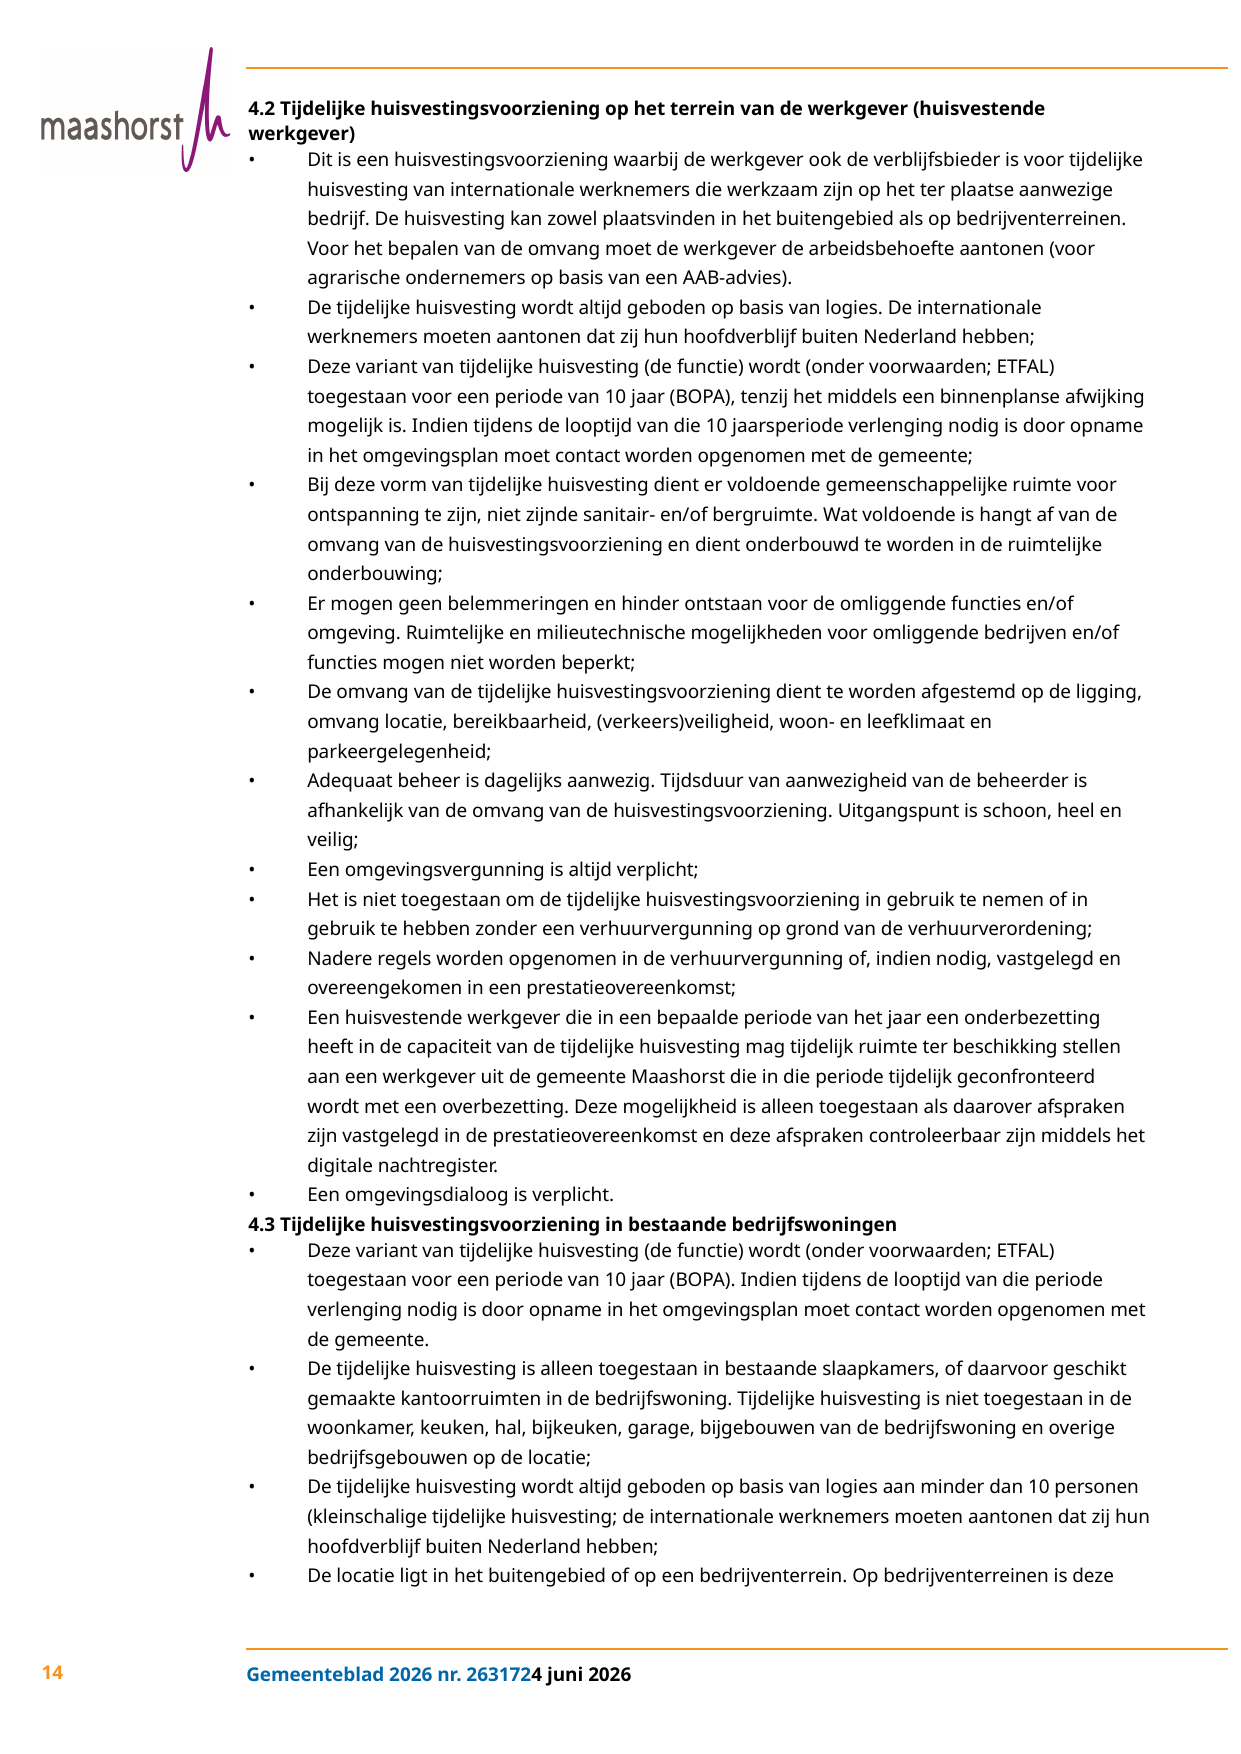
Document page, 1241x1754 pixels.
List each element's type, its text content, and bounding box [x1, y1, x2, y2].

list Deze variant van tijdelijke huisvesting (de functie) wordt (onder voorwaarden; ETFAL) toegestaan voor een periode van 10 jaar (BOPA), tenzij het middels een binnenplanse afwijking mogelijk is. Indien tijdens de looptijd van die 10 jaarsperiode verlenging nodig is door opname in het omgevingsplan moet contact worden opgenomen met de gemeente; [248, 353, 1152, 468]
picture [41, 47, 231, 172]
list De tijdelijke huisvesting wordt altijd geboden op basis van logies aan minder dan 10 personen (kleinschalige tijdelijke huisvesting; de internationale werknemers moeten aantonen dat zij hun hoofdverblijf buiten Nederland hebben; [248, 1474, 1152, 1558]
list Bij deze vorm van tijdelijke huisvesting dient er voldoende gemeenschappelijke ruimte voor ontspanning te zijn, niet zijnde sanitair- en/of bergruimte. Wat voldoende is hangt af van de omvang van de huisvestingsvoorziening en dient onderbouwd te worden in de ruimtelijke onderbouwing; [248, 472, 1152, 586]
list De locatie ligt in het buitengebied of op een bedrijventerrein. Op bedrijventerreinen is deze [248, 1562, 1152, 1588]
list Een omgevingsdialoog is verplicht. [248, 1182, 1152, 1207]
list Nadere regels worden opgenomen in de verhuurvergunning of, indien nodig, vastgelegd en overeengekomen in een prestatieovereenkomst; [248, 945, 1152, 1000]
list Een huisvestende werkgever die in een bepaalde periode van het jaar een onderbezetting heeft in de capaciteit van de tijdelijke huisvesting mag tijdelijk ruimte ter beschikking stellen aan een werkgever uit de gemeente Maashorst die in die periode tijdelijk geconfronteerd wordt met een overbezetting. Deze mogelijkheid is alleen toegestaan als daarover afspraken zijn vastgelegd in de prestatieovereenkomst en deze afspraken controleerbaar zijn middels het digitale nachtregister. [248, 1004, 1152, 1178]
list De tijdelijke huisvesting wordt altijd geboden op basis van logies. De internationale werknemers moeten aantonen dat zij hun hoofdverblijf buiten Nederland hebben; [248, 294, 1152, 349]
text 4.3 Tijdelijke huisvestingsvoorziening in bestaande bedrijfswoningen [248, 1211, 1152, 1237]
list De omvang van de tijdelijke huisvestingsvoorziening dient te worden afgestemd op de ligging, omvang locatie, bereikbaarheid, (verkeers)veiligheid, woon- en leefklimaat en parkeergelegenheid; [248, 679, 1152, 764]
list Een omgevingsvergunning is altijd verplicht; [248, 856, 1152, 882]
list Adequaat beheer is dagelijks aanwezig. Tijdsduur van aanwezigheid van de beheerder is afhankelijk van de omvang van de huisvestingsvoorziening. Uitgangspunt is schoon, heel en veilig; [248, 767, 1152, 852]
list Deze variant van tijdelijke huisvesting (de functie) wordt (onder voorwaarden; ETFAL) toegestaan voor een periode van 10 jaar (BOPA). Indien tijdens de looptijd van die periode verlenging nodig is door opname in het omgevingsplan moet contact worden opgenomen met de gemeente. [248, 1237, 1152, 1351]
list Dit is een huisvestingsvoorziening waarbij de werkgever ook de verblijfsbieder is voor tijdelijke huisvesting van internationale werknemers die werkzaam zijn op het ter plaatse aanwezige bedrijf. De huisvesting kan zowel plaatsvinden in het buitengebied als op bedrijventerreinen. Voor het bepalen van de omvang moet de werkgever de arbeidsbehoefte aantonen (voor agrarische ondernemers op basis van een AAB-advies). [248, 146, 1152, 290]
list Er mogen geen belemmeringen en hinder ontstaan voor de omliggende functies en/of omgeving. Ruimtelijke en milieutechnische mogelijkheden voor omliggende bedrijven en/of functies mogen niet worden beperkt; [248, 590, 1152, 675]
text 4.2 Tijdelijke huisvestingsvoorziening op het terrein van de werkgever (huisvestende werkgever) [248, 95, 1152, 146]
list De tijdelijke huisvesting is alleen toegestaan in bestaande slaapkamers, of daarvoor geschikt gemaakte kantoorruimten in de bedrijfswoning. Tijdelijke huisvesting is niet toegestaan in de woonkamer, keuken, hal, bijkeuken, garage, bijgebouwen van de bedrijfswoning en overige bedrijfsgebouwen op de locatie; [248, 1355, 1152, 1470]
list Het is niet toegestaan om de tijdelijke huisvestingsvoorziening in gebruik te nemen of in gebruik te hebben zonder een verhuurvergunning op grond van de verhuurverordening; [248, 886, 1152, 941]
